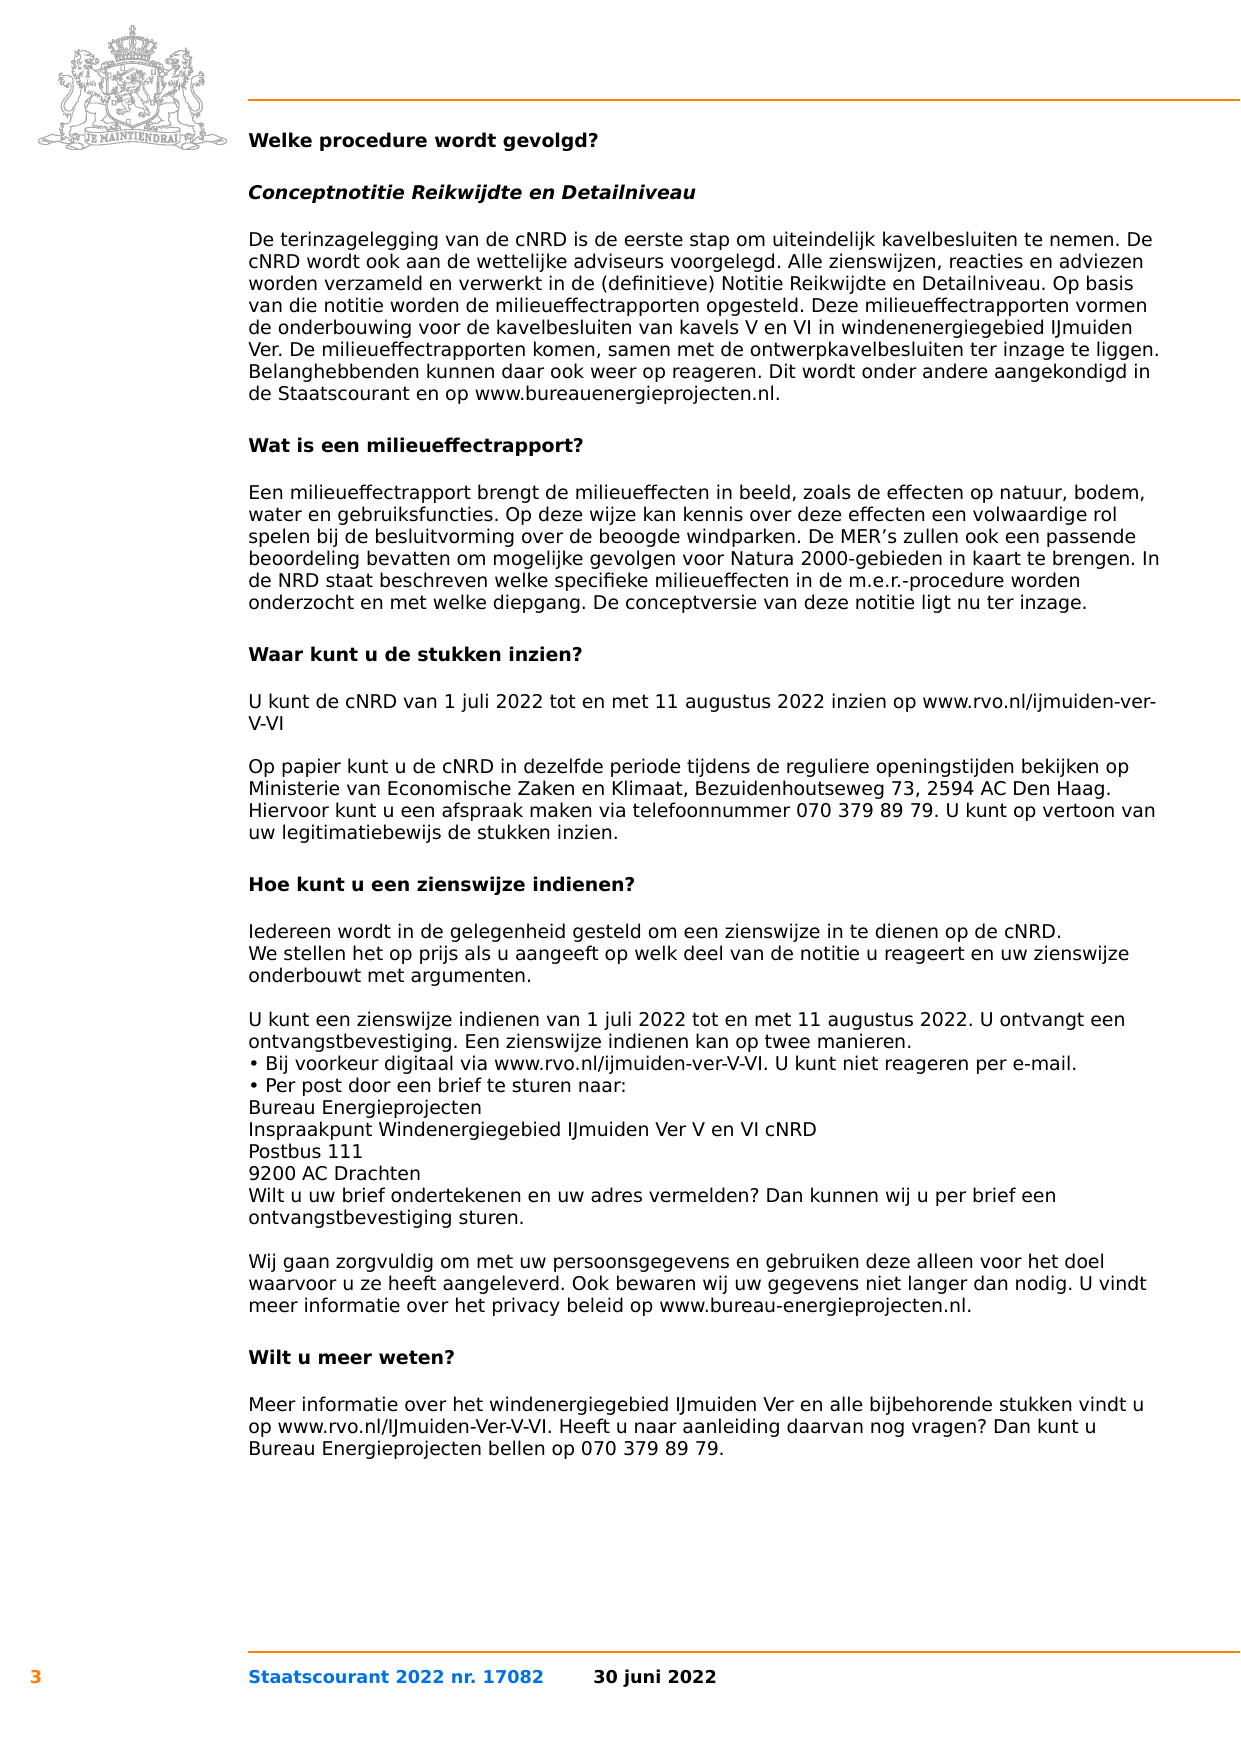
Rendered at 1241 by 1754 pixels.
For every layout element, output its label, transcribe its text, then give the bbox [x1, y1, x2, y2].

subtitle Hoe kunt u een zienswijze indienen? [248, 874, 1163, 896]
subtitle Wat is een milieueffectrapport? [248, 435, 1163, 457]
picture [38, 25, 227, 150]
subtitle Welke procedure wordt gevolgd? [248, 130, 1163, 152]
text 9200 AC Drachten [248, 1163, 1163, 1185]
text U kunt een zienswijze indienen van 1 juli 2022 tot en met 11 augustus 2022. U ontvangt een ontvangstbevestiging. Een zienswijze indienen kan op twee manieren. [248, 1009, 1163, 1053]
subtitle Conceptnotitie Reikwijdte en Detailniveau [248, 182, 1163, 204]
text Wilt u uw brief ondertekenen en uw adres vermelden? Dan kunnen wij u per brief een ontvangstbevestiging sturen. [248, 1185, 1163, 1229]
subtitle Waar kunt u de stukken inzien? [248, 643, 1163, 666]
text Een milieueffectrapport brengt de milieueffecten in beeld, zoals de effecten op natuur, bodem, water en gebruiksfuncties. Op deze wijze kan kennis over deze effecten een volwaardige rol spelen bij de besluitvorming over de beoogde windparken. De MER’s zullen ook een passende beoordeling bevatten om mogelijke gevolgen voor Natura 2000-gebieden in kaart te brengen. In de NRD staat beschreven welke specifieke milieueffecten in de m.e.r.-procedure worden onderzocht en met welke diepgang. De conceptversie van deze notitie ligt nu ter inzage. [248, 482, 1163, 613]
text Postbus 111 [248, 1141, 1163, 1163]
text Meer informatie over het windenergiegebied IJmuiden Ver en alle bijbehorende stukken vindt u op www.rvo.nl/IJmuiden-Ver-V-VI. Heeft u naar aanleiding daarvan nog vragen? Dan kunt u Bureau Energieprojecten bellen op 070 379 89 79. [248, 1394, 1163, 1459]
text Op papier kunt u de cNRD in dezelfde periode tijdens de reguliere openingstijden bekijken op Ministerie van Economische Zaken en Klimaat, Bezuidenhoutseweg 73, 2594 AC Den Haag. Hiervoor kunt u een afspraak maken via telefoonnummer 070 379 89 79. U kunt op vertoon van uw legitimatiebewijs de stukken inzien. [248, 756, 1163, 844]
text Wij gaan zorgvuldig om met uw persoonsgegevens en gebruiken deze alleen voor het doel waarvoor u ze heeft aangeleverd. Ook bewaren wij uw gegevens niet langer dan nodig. U vindt meer informatie over het privacy beleid op www.bureau-energieprojecten.nl. [248, 1251, 1163, 1317]
text Bureau Energieprojecten [248, 1097, 1163, 1119]
text • Per post door een brief te sturen naar: [248, 1075, 1163, 1097]
text U kunt de cNRD van 1 juli 2022 tot en met 11 augustus 2022 inzien op www.rvo.nl/ijmuiden-ver-V-VI [248, 691, 1163, 734]
text Iedereen wordt in de gelegenheid gesteld om een zienswijze in te dienen op de cNRD. [248, 921, 1163, 943]
text De terinzagelegging van de cNRD is de eerste stap om uiteindelijk kavelbesluiten te nemen. De cNRD wordt ook aan de wettelijke adviseurs voorgelegd. Alle zienswijzen, reacties en adviezen worden verzameld en verwerkt in de (definitieve) Notitie Reikwijdte en Detailniveau. Op basis van die notitie worden de milieueffectrapporten opgesteld. Deze milieueffectrapporten vormen de onderbouwing voor de kavelbesluiten van kavels V en VI in windenenergiegebied IJmuiden Ver. De milieueffectrapporten komen, samen met de ontwerpkavelbesluiten ter inzage te liggen. Belanghebbenden kunnen daar ook weer op reageren. Dit wordt onder andere aangekondigd in de Staatscourant en op www.bureauenergieprojecten.nl. [248, 229, 1163, 405]
text Inspraakpunt Windenergiegebied IJmuiden Ver V en VI cNRD [248, 1119, 1163, 1141]
subtitle Wilt u meer weten? [248, 1347, 1163, 1369]
text • Bij voorkeur digitaal via www.rvo.nl/ijmuiden-ver-V-VI. U kunt niet reageren per e-mail. [248, 1053, 1163, 1075]
text We stellen het op prijs als u aangeeft op welk deel van de notitie u reageert en uw zienswijze onderbouwt met argumenten. [248, 943, 1163, 987]
